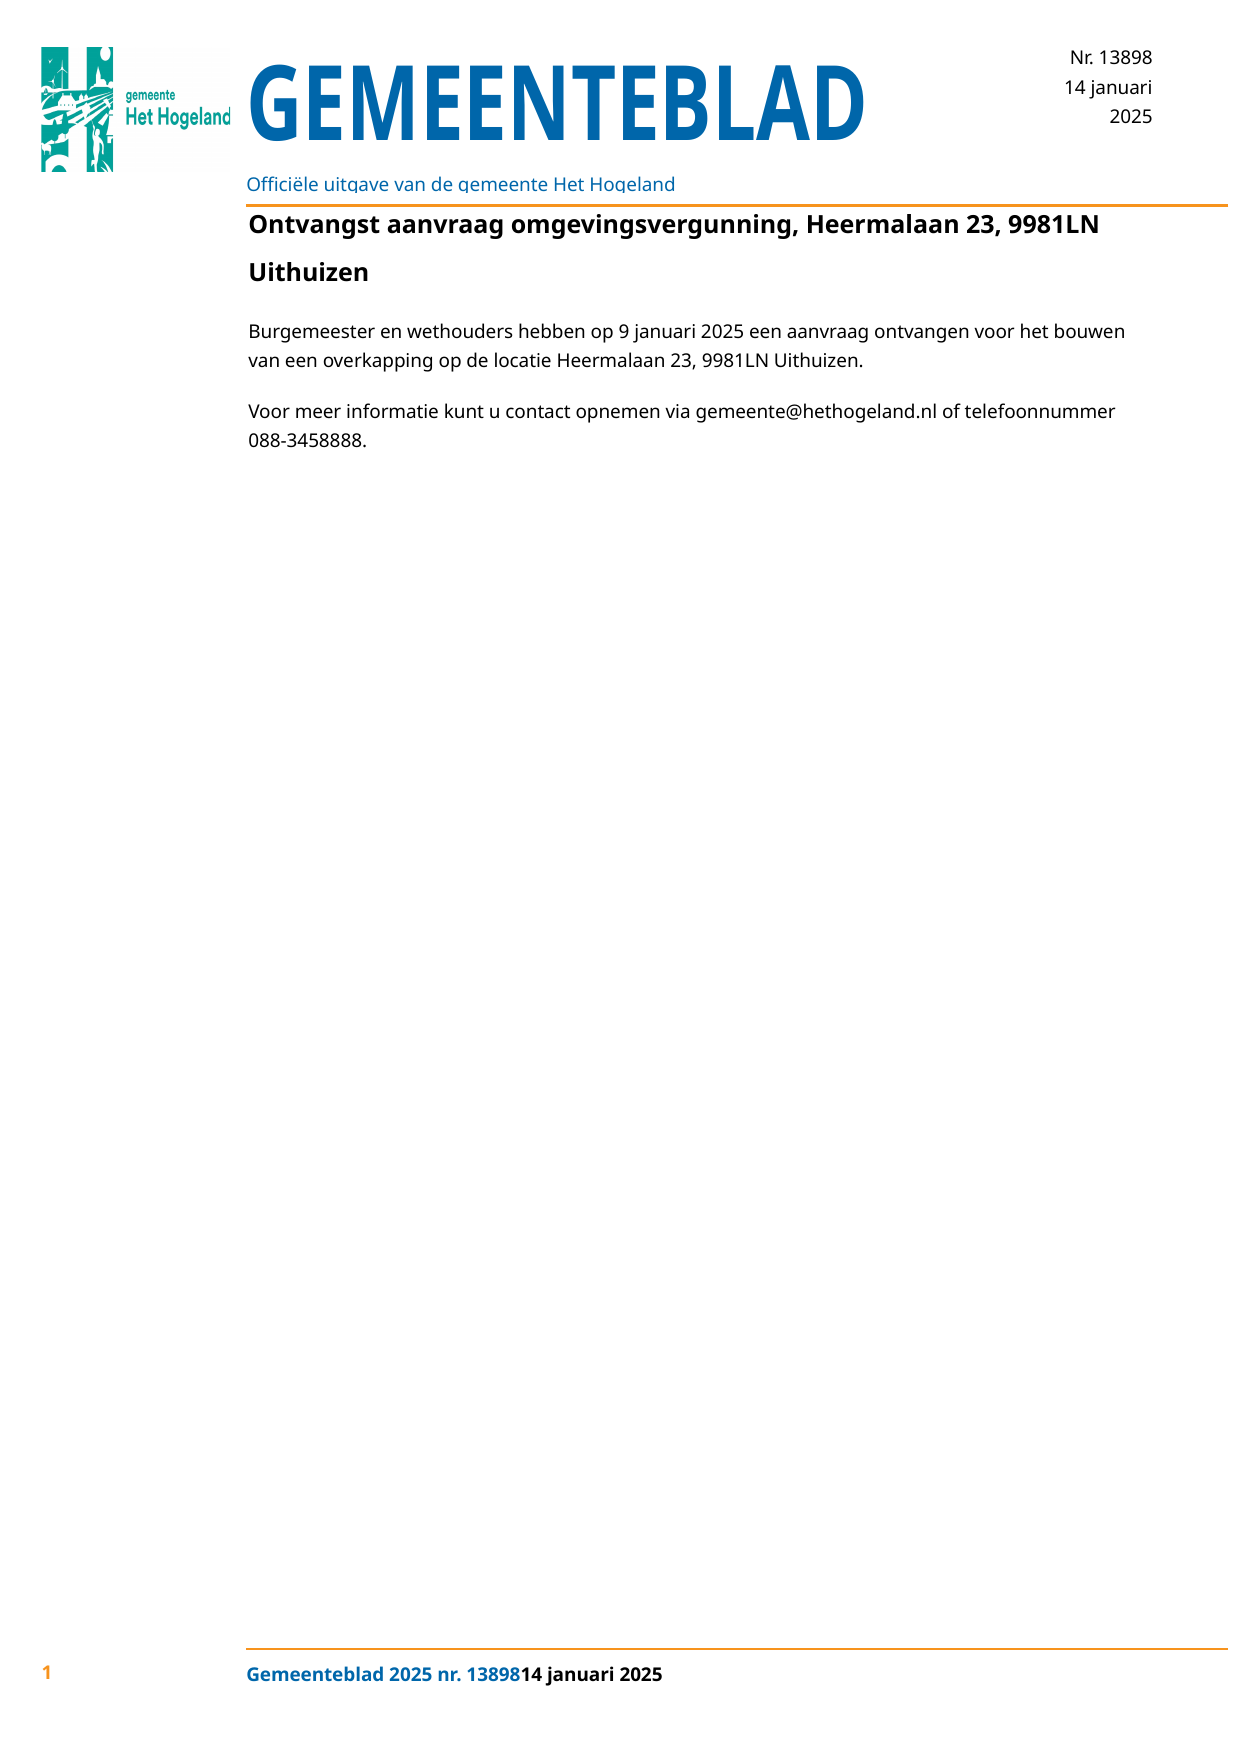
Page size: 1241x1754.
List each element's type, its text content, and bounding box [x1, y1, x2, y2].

text Burgemeester en wethouders hebben op 9 januari 2025 een aanvraag ontvangen voor het bouwen van een overkapping op de locatie Heermalaan 23, 9981LN Uithuizen. [248, 318, 1152, 373]
text Voor meer informatie kunt u contact opnemen via gemeente@hethogeland.nl of telefoonnummer 088-3458888. [248, 398, 1152, 453]
text Ontvangst aanvraag omgevingsvergunning, Heermalaan 23, 9981LN Uithuizen [248, 207, 1152, 288]
picture [41, 47, 231, 172]
